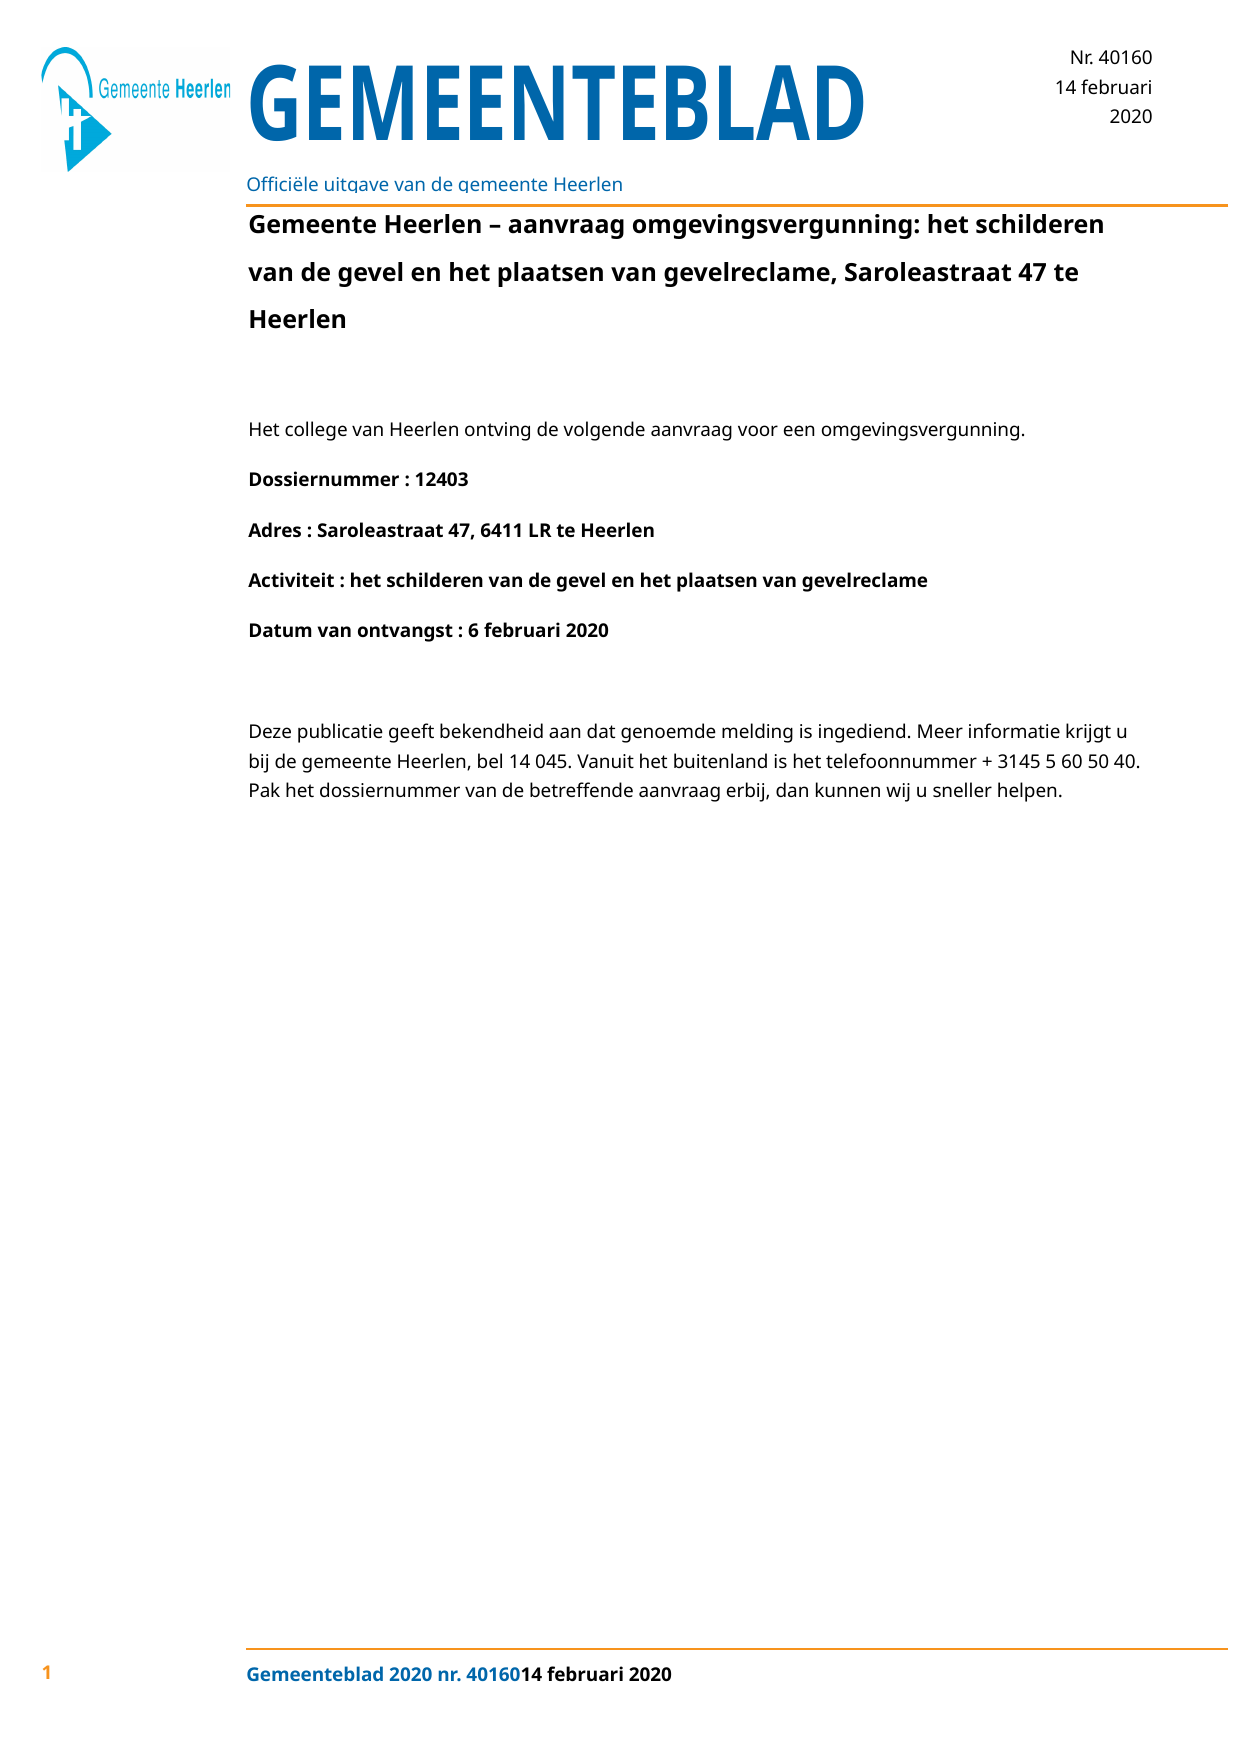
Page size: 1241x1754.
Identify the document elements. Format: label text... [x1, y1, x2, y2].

picture [41, 47, 231, 172]
text Adres : Saroleastraat 47, 6411 LR te Heerlen [248, 517, 1152, 542]
text Het college van Heerlen ontving de volgende aanvraag voor een omgevingsvergunning. [248, 416, 1152, 442]
text Dossiernummer : 12403 [248, 466, 1152, 492]
text Datum van ontvangst : 6 februari 2020 [248, 618, 1152, 643]
text Deze publicatie geeft bekendheid aan dat genoemde melding is ingediend. Meer informatie krijgt u bij de gemeente Heerlen, bel 14 045. Vanuit het buitenland is het telefoonnummer + 3145 5 60 50 40. Pak het dossiernummer van de betreffende aanvraag erbij, dan kunnen wij u sneller helpen. [248, 718, 1152, 803]
text Activiteit : het schilderen van de gevel en het plaatsen van gevelreclame [248, 567, 1152, 593]
text Gemeente Heerlen – aanvraag omgevingsvergunning: het schilderen van de gevel en het plaatsen van gevelreclame, Saroleastraat 47 te Heerlen [248, 207, 1152, 336]
picture [41, 47, 59, 70]
